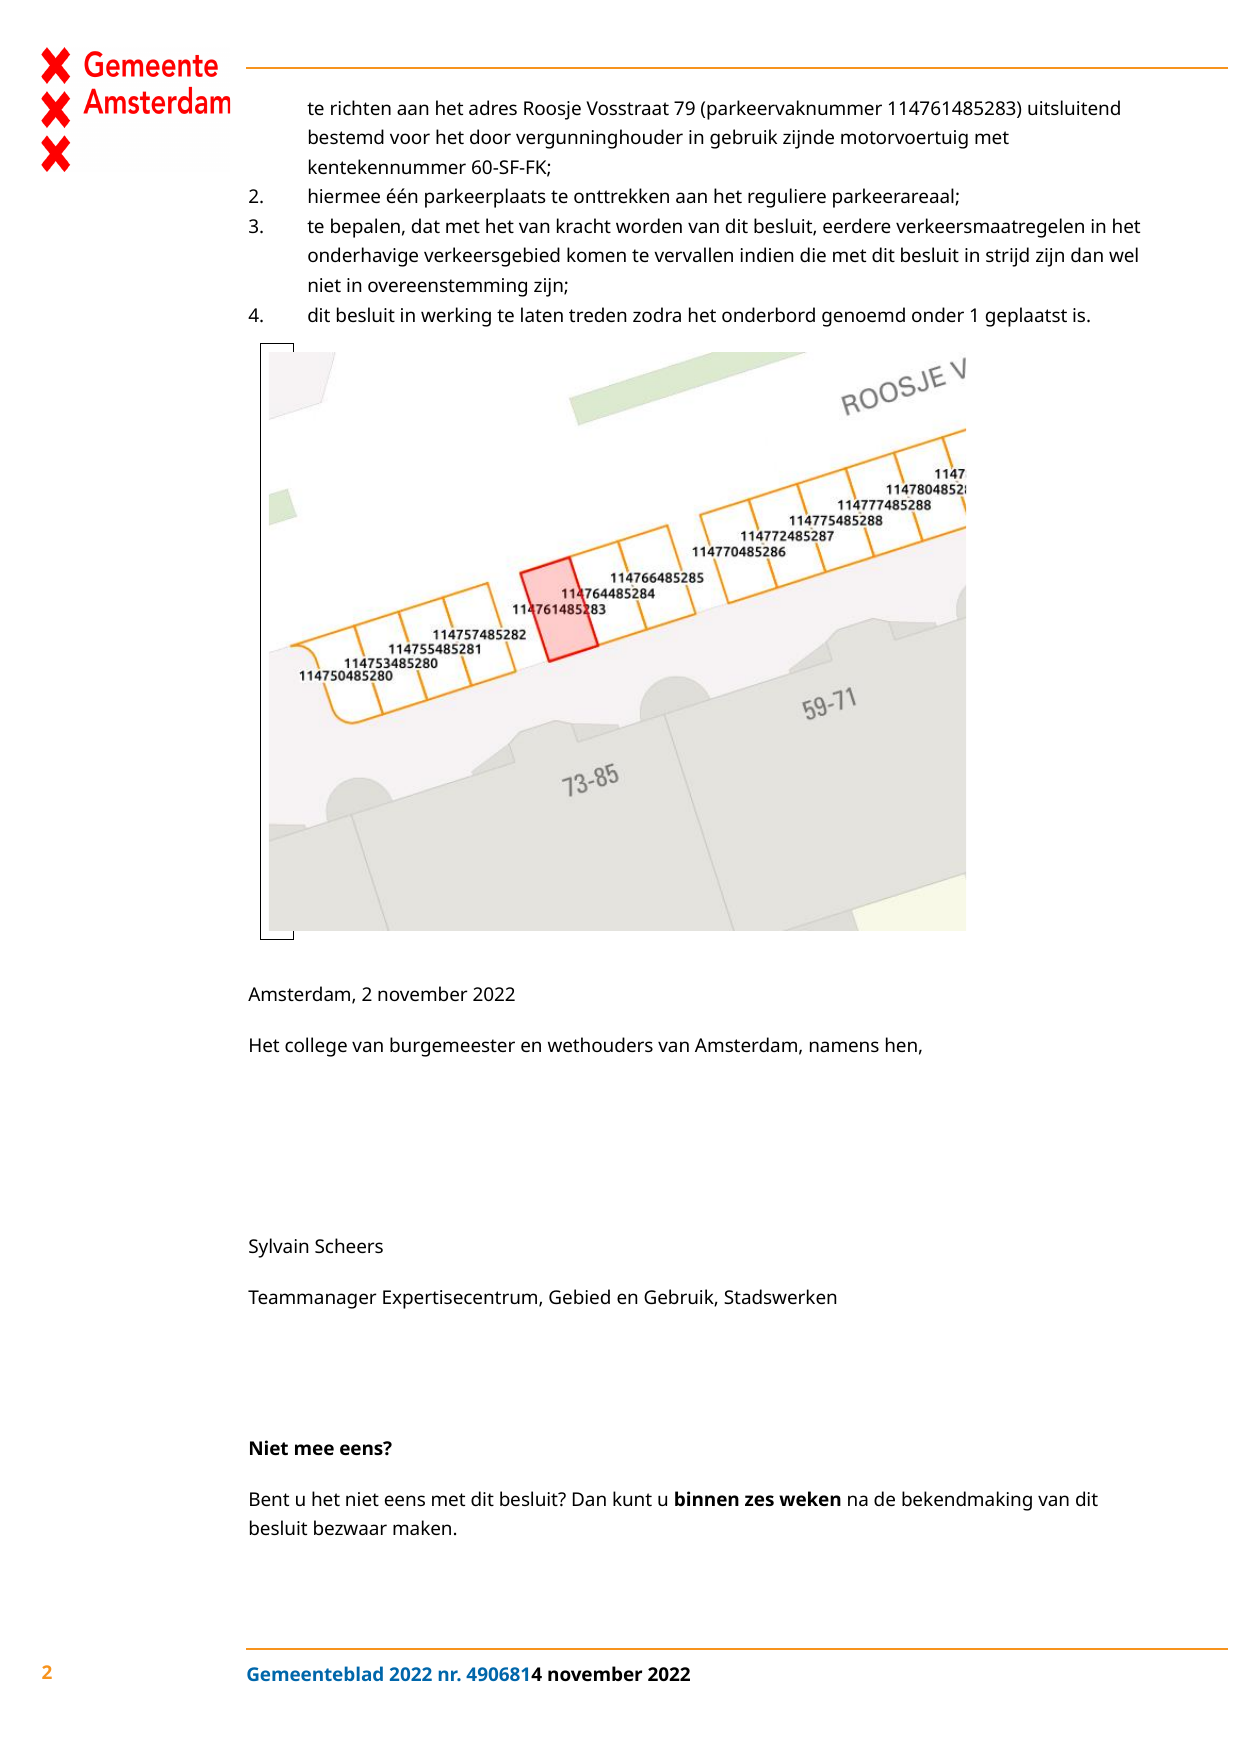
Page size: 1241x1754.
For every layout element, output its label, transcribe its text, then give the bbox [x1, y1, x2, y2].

text Teammanager Expertisecentrum, Gebied en Gebruik, Stadswerken [248, 1284, 1152, 1310]
text Sylvain Scheers [248, 1234, 1152, 1259]
picture [41, 47, 231, 172]
text Het college van burgemeester en wethouders van Amsterdam, namens hen, [248, 1032, 1152, 1058]
text Amsterdam, 2 november 2022 [248, 982, 1152, 1007]
list dit besluit in werking te laten treden zodra het onderbord genoemd onder 1 geplaatst is. [248, 302, 1152, 328]
list te bepalen, dat met het van kracht worden van dit besluit, eerdere verkeersmaatregelen in het onderhavige verkeersgebied komen te vervallen indien die met dit besluit in strijd zijn dan wel niet in overeenstemming zijn; [248, 213, 1152, 298]
picture [268, 352, 967, 931]
list hiermee één parkeerplaats te onttrekken aan het reguliere parkeerareaal; [248, 183, 1152, 209]
list te richten aan het adres Roosje Vosstraat 79 (parkeervaknummer 114761485283) uitsluitend bestemd voor het door vergunninghouder in gebruik zijnde motorvoertuig met kentekennummer 60-SF-FK; [248, 95, 1152, 180]
text Niet mee eens? [248, 1435, 1152, 1461]
text Bent u het niet eens met dit besluit? Dan kunt u binnen zes weken na de bekendmaking van dit besluit bezwaar maken. [248, 1486, 1152, 1541]
